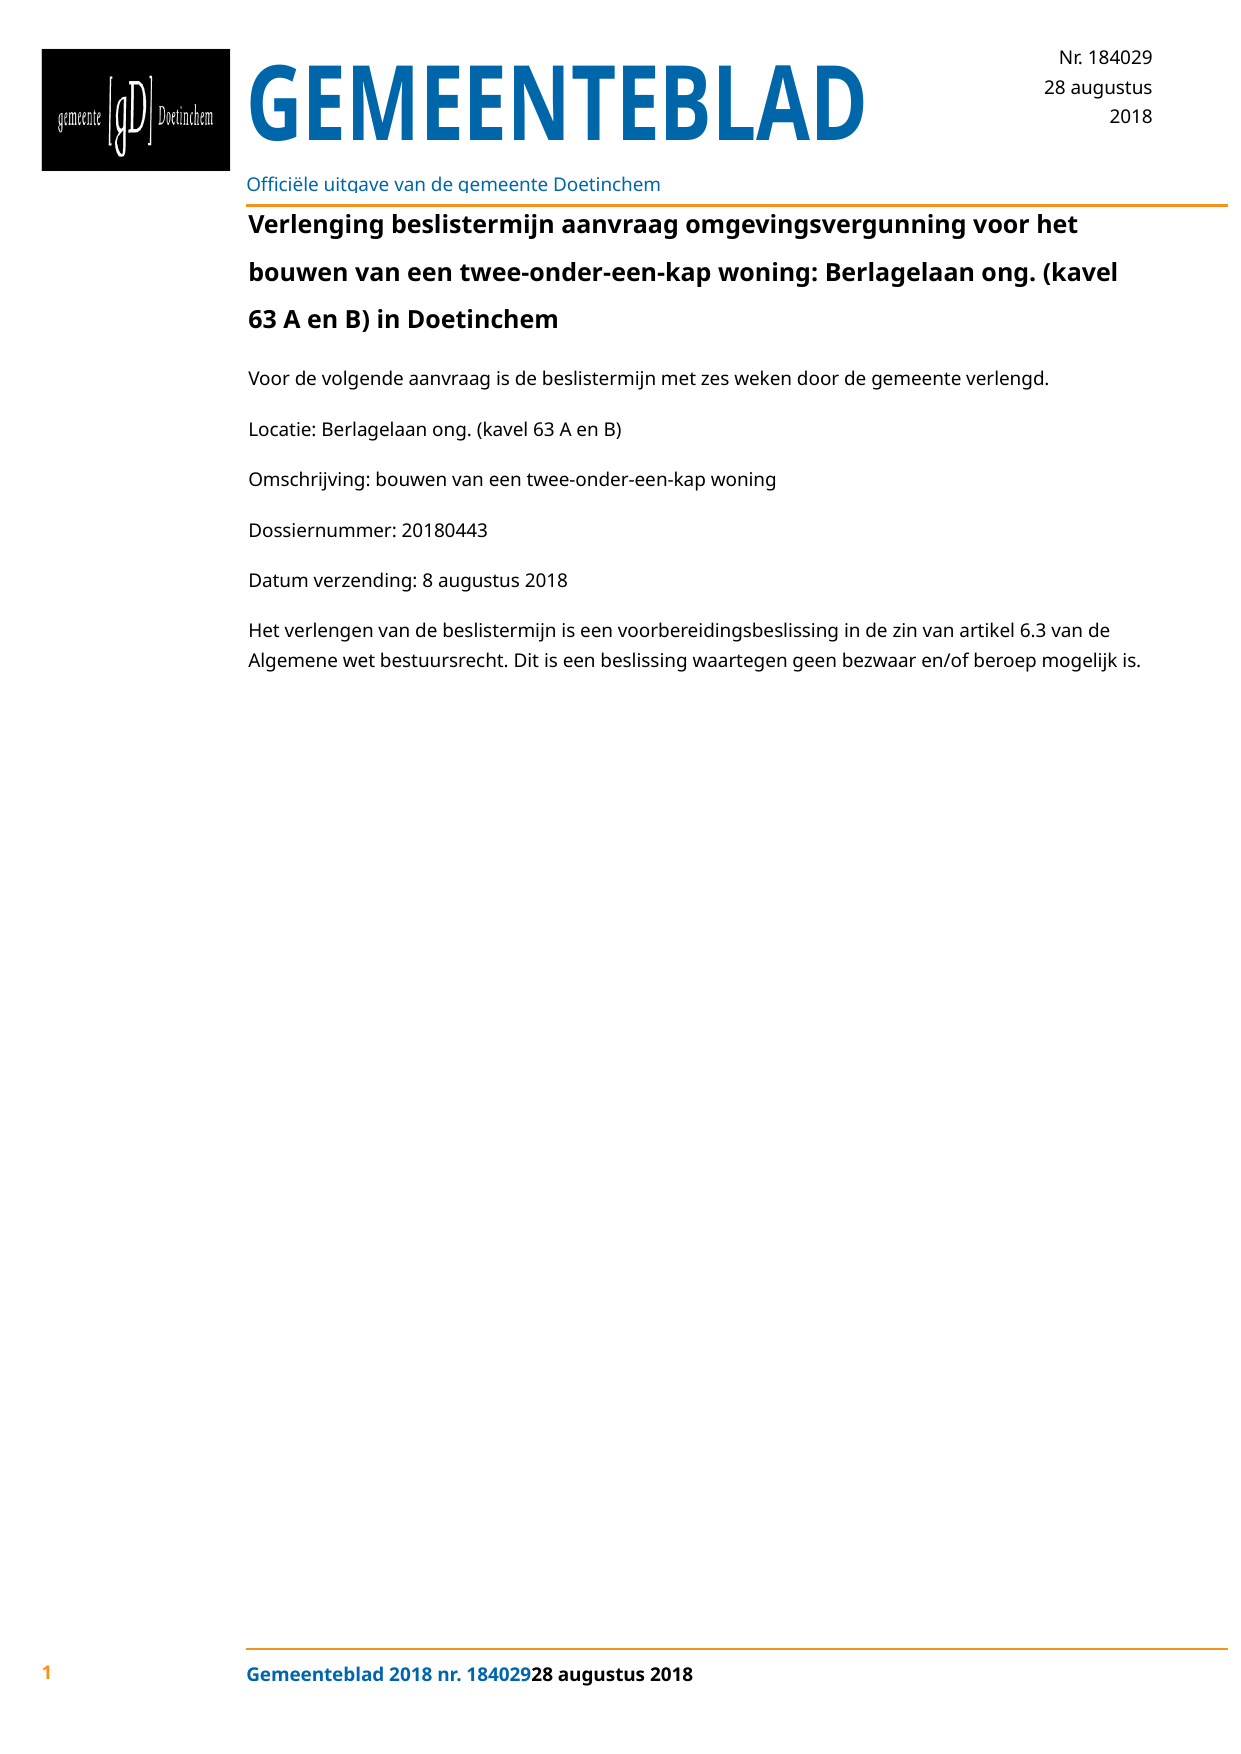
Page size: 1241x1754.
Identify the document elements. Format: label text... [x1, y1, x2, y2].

text Omschrijving: bouwen van een twee-onder-een-kap woning [248, 466, 1152, 492]
text Verlenging beslistermijn aanvraag omgevingsvergunning voor het bouwen van een twee-onder-een-kap woning: Berlagelaan ong. (kavel 63 A en B) in Doetinchem [248, 207, 1152, 336]
picture [41, 47, 231, 172]
text Dossiernummer: 20180443 [248, 517, 1152, 542]
text Datum verzending: 8 augustus 2018 [248, 567, 1152, 593]
text Voor de volgende aanvraag is de beslistermijn met zes weken door de gemeente verlengd. [248, 366, 1152, 391]
text Locatie: Berlagelaan ong. (kavel 63 A en B) [248, 416, 1152, 442]
text Het verlengen van de beslistermijn is een voorbereidingsbeslissing in de zin van artikel 6.3 van de Algemene wet bestuursrecht. Dit is een beslissing waartegen geen bezwaar en/of beroep mogelijk is. [248, 618, 1152, 673]
